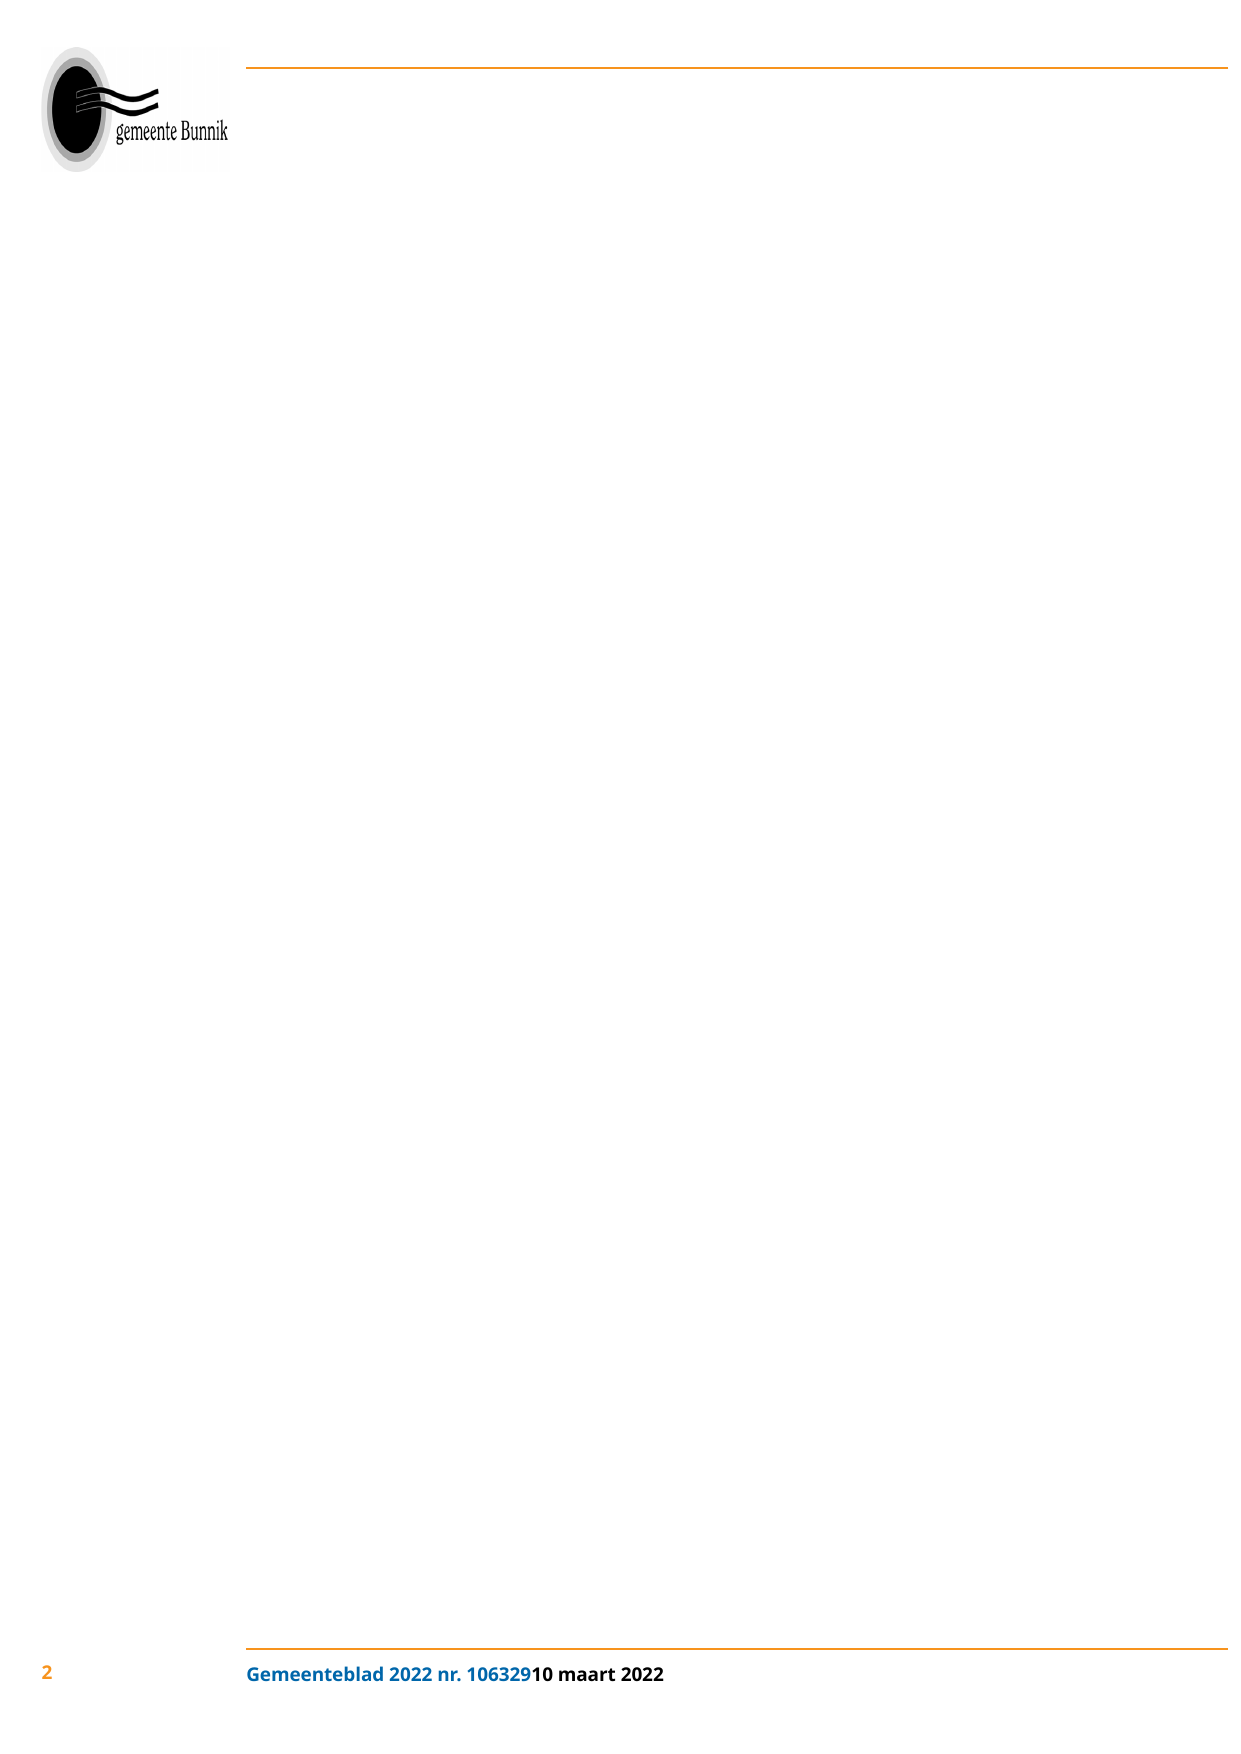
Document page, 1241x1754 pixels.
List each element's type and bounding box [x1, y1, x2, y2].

picture [41, 47, 231, 172]
